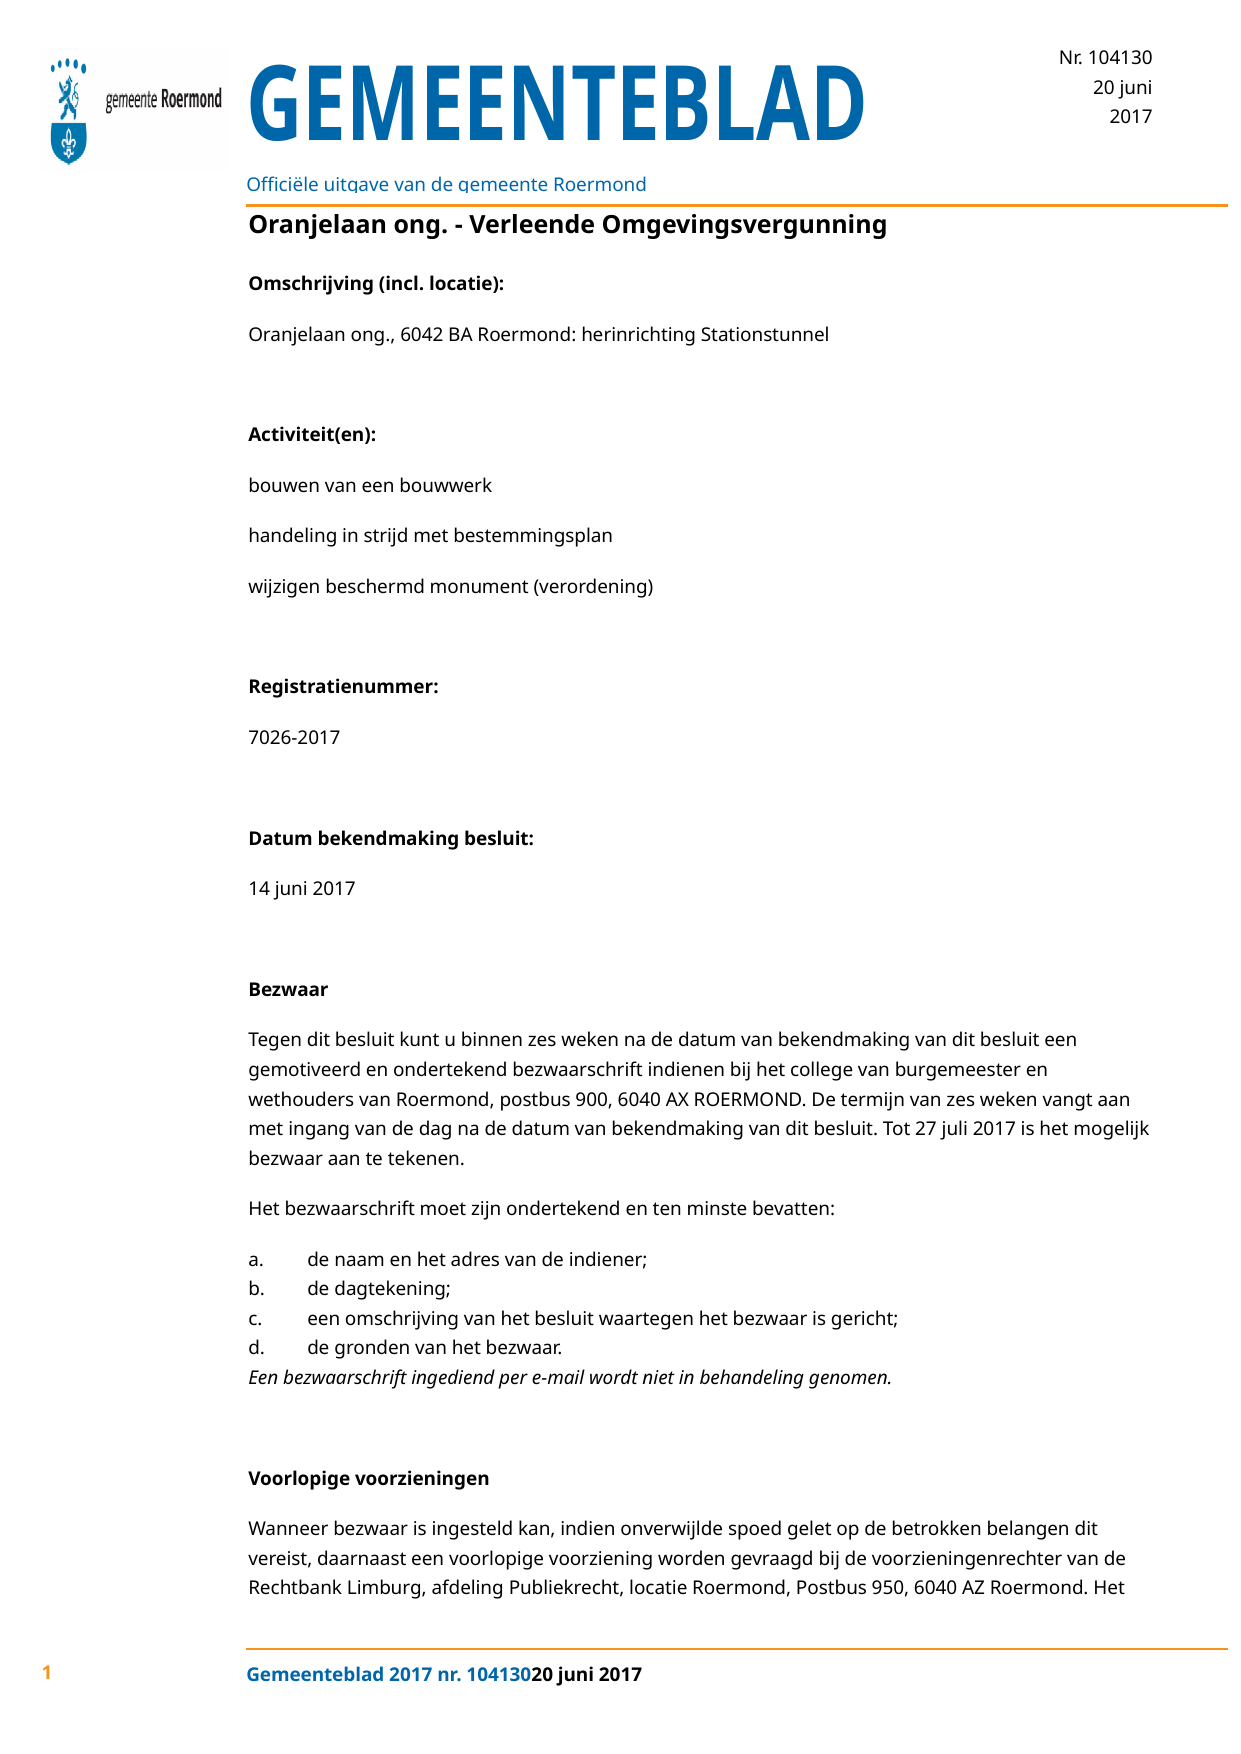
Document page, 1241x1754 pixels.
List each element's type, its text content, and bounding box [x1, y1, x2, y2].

text 7026-2017 [248, 724, 1152, 750]
text Bezwaar [248, 976, 1152, 1002]
text Wanneer bezwaar is ingesteld kan, indien onverwijlde spoed gelet op de betrokken belangen dit vereist, daarnaast een voorlopige voorziening worden gevraagd bij de voorzieningenrechter van de Rechtbank Limburg, afdeling Publiekrecht, locatie Roermond, Postbus 950, 6040 AZ Roermond. Het [248, 1515, 1152, 1600]
text bouwen van een bouwwerk [248, 472, 1152, 498]
picture [41, 47, 231, 172]
text 14 juni 2017 [248, 875, 1152, 901]
text Oranjelaan ong. - Verleende Omgevingsvergunning [248, 207, 1152, 241]
text Voorlopige voorzieningen [248, 1465, 1152, 1491]
text Oranjelaan ong., 6042 BA Roermond: herinrichting Stationstunnel [248, 321, 1152, 346]
text Een bezwaarschrift ingediend per e-mail wordt niet in behandeling genomen. [248, 1364, 1152, 1390]
text Activiteit(en): [248, 422, 1152, 447]
text Datum bekendmaking besluit: [248, 825, 1152, 851]
text Tegen dit besluit kunt u binnen zes weken na de datum van bekendmaking van dit besluit een gemotiveerd en ondertekend bezwaarschrift indienen bij het college van burgemeester en wethouders van Roermond, postbus 900, 6040 AX ROERMOND. De termijn van zes weken vangt aan met ingang van de dag na de datum van bekendmaking van dit besluit. Tot 27 juli 2017 is het mogelijk bezwaar aan te tekenen. [248, 1027, 1152, 1171]
list een omschrijving van het besluit waartegen het bezwaar is gericht; [248, 1305, 1152, 1331]
list de naam en het adres van de indiener; [248, 1246, 1152, 1271]
text Het bezwaarschrift moet zijn ondertekend en ten minste bevatten: [248, 1195, 1152, 1221]
list de gronden van het bezwaar. [248, 1334, 1152, 1360]
text handeling in strijd met bestemmingsplan [248, 522, 1152, 548]
list de dagtekening; [248, 1275, 1152, 1301]
text Registratienummer: [248, 674, 1152, 699]
text wijzigen beschermd monument (verordening) [248, 573, 1152, 598]
text Omschrijving (incl. locatie): [248, 270, 1152, 296]
